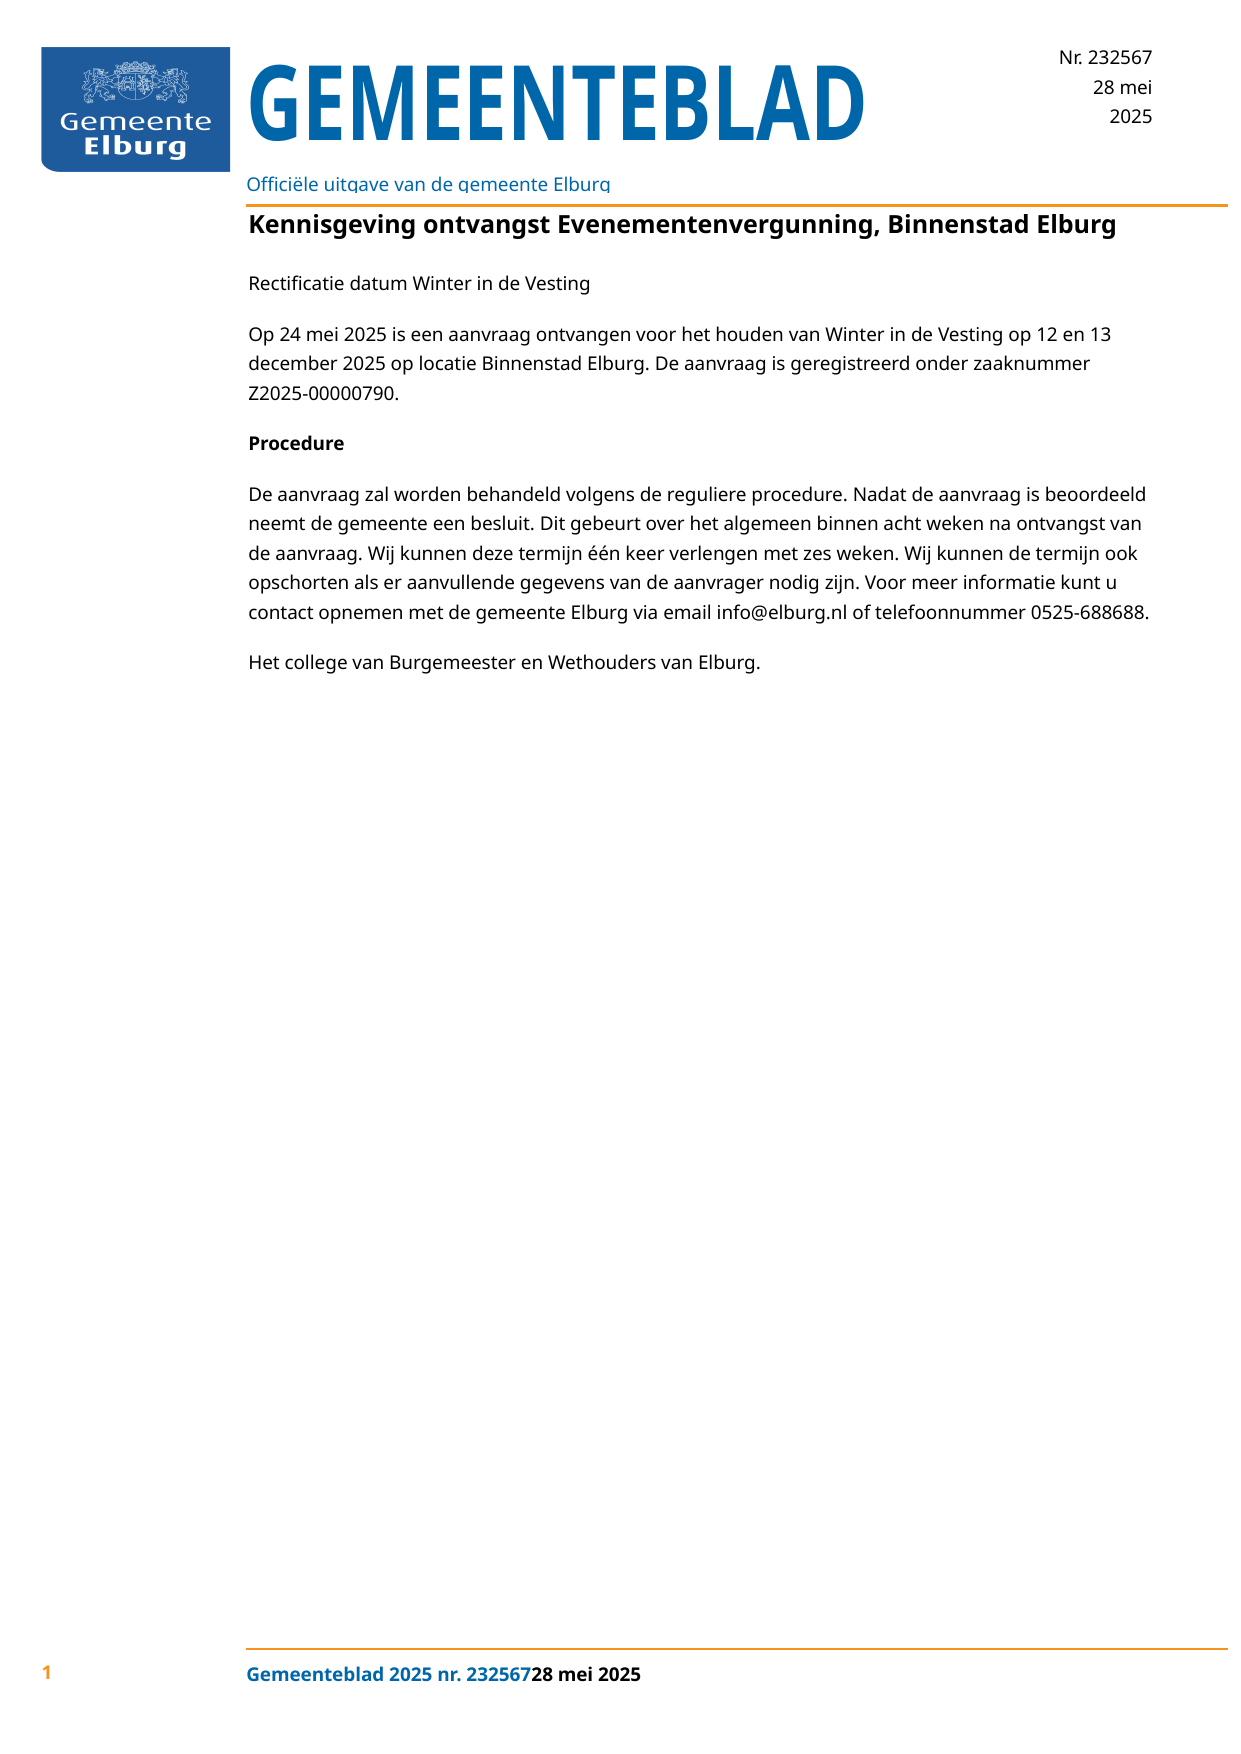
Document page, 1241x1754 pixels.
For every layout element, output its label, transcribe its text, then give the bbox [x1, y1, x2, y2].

text Kennisgeving ontvangst Evenementenvergunning, Binnenstad Elburg [248, 207, 1152, 241]
picture [41, 47, 231, 172]
text De aanvraag zal worden behandeld volgens de reguliere procedure. Nadat de aanvraag is beoordeeld neemt de gemeente een besluit. Dit gebeurt over het algemeen binnen acht weken na ontvangst van de aanvraag. Wij kunnen deze termijn één keer verlengen met zes weken. Wij kunnen de termijn ook opschorten als er aanvullende gegevens van de aanvrager nodig zijn. Voor meer informatie kunt u contact opnemen met de gemeente Elburg via email info@elburg.nl of telefoonnummer 0525-688688. [248, 481, 1152, 625]
text Procedure [248, 430, 1152, 456]
text Rectificatie datum Winter in de Vesting [248, 270, 1152, 296]
text Het college van Burgemeester en Wethouders van Elburg. [248, 649, 1152, 675]
text Op 24 mei 2025 is een aanvraag ontvangen voor het houden van Winter in de Vesting op 12 en 13 december 2025 op locatie Binnenstad Elburg. De aanvraag is geregistreerd onder zaaknummer Z2025-00000790. [248, 321, 1152, 406]
